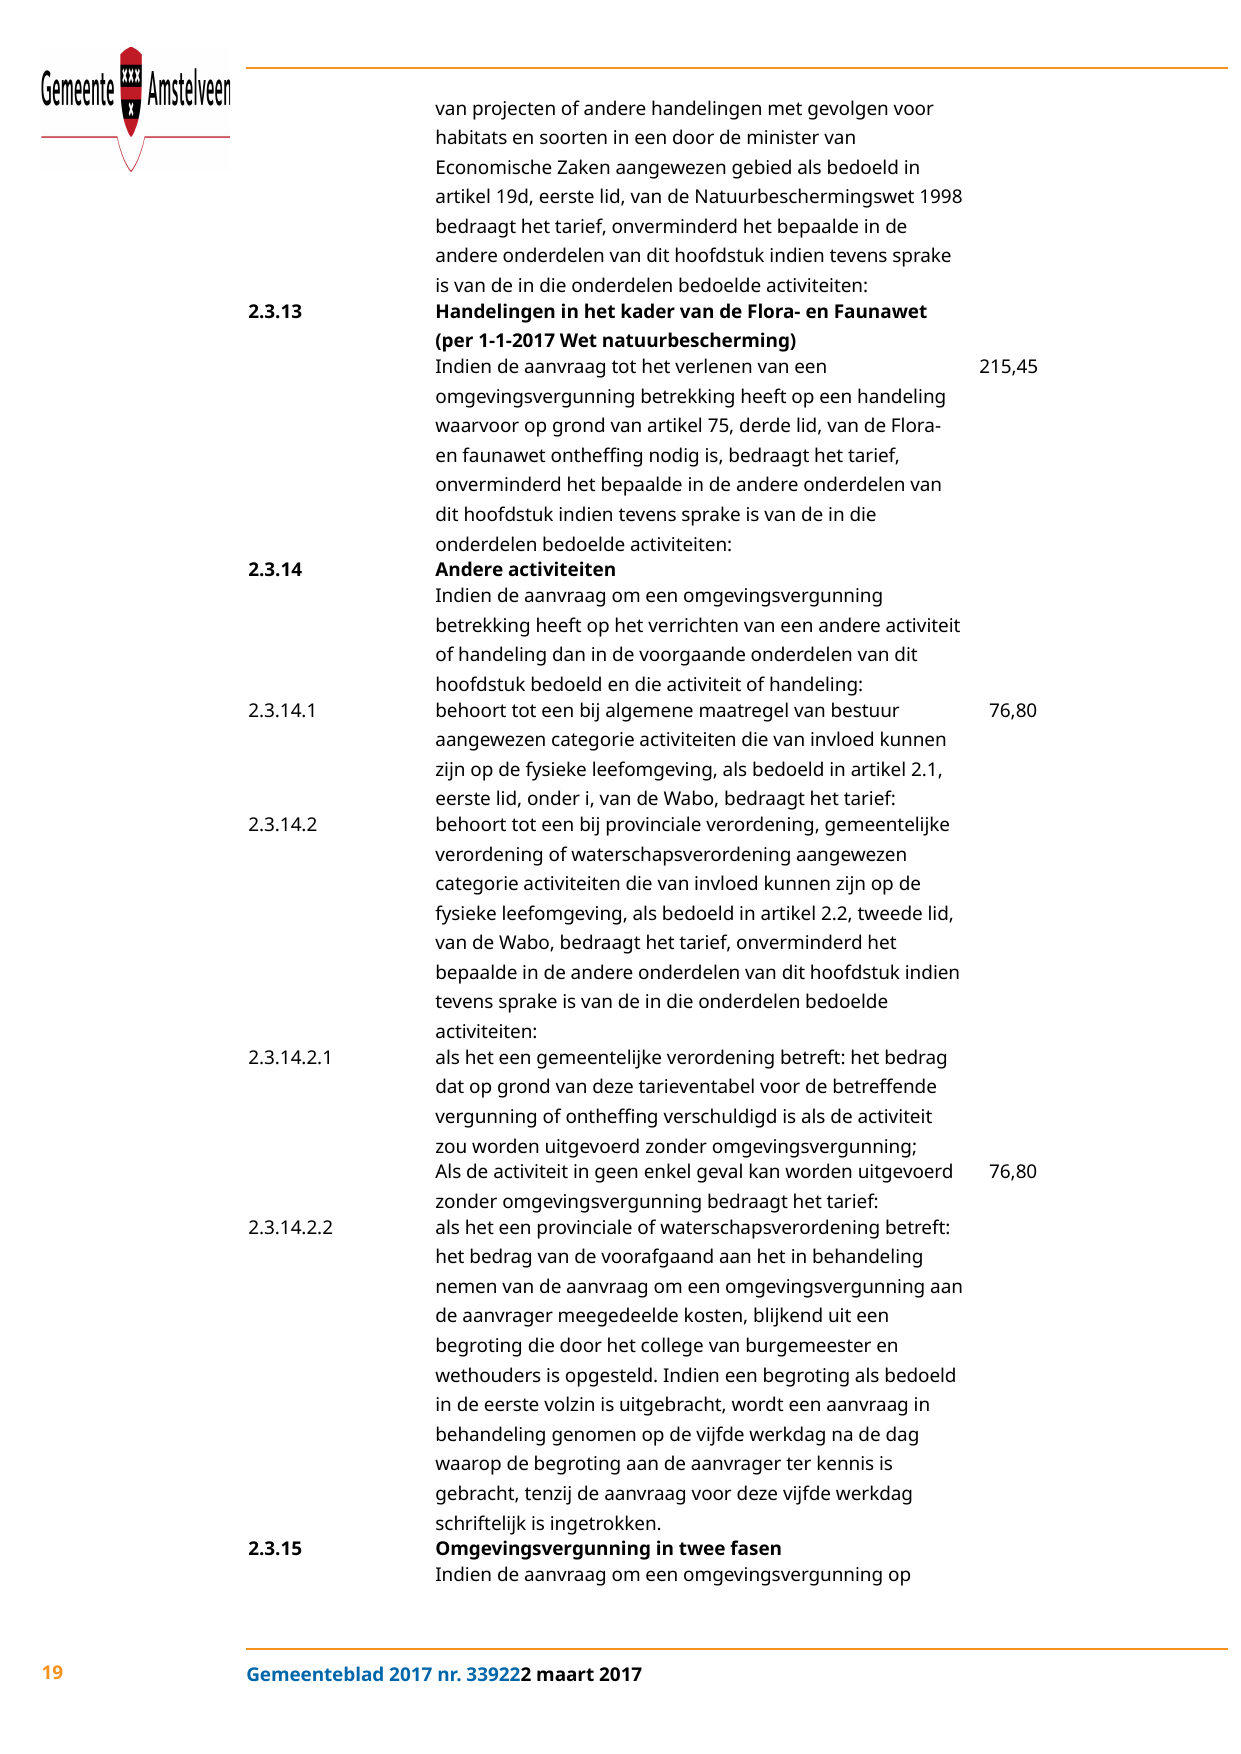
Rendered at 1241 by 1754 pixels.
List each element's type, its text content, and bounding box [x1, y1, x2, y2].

table_cell [248, 582, 435, 697]
table_cell behoort tot een bij provinciale verordening, gemeentelijke verordening of waterschapsverordening aangewezen categorie activiteiten die van invloed kunnen zijn op de fysieke leefomgeving, als bedoeld in artikel 2.2, tweede lid, van de Wabo, bedraagt het tarief, onverminderd het bepaalde in de andere onderdelen van dit hoofdstuk indien tevens sprake is van de in die onderdelen bedoelde activiteiten: [435, 811, 964, 1044]
table_cell [248, 1159, 435, 1214]
table_cell 2.3.14.2.1 [248, 1044, 435, 1158]
table_cell 76,80 [964, 1159, 1152, 1214]
table_cell Indien de aanvraag tot het verlenen van een omgevingsvergunning betrekking heeft op een handeling waarvoor op grond van artikel 75, derde lid, van de Flora- en faunawet ontheffing nodig is, bedraagt het tarief, onverminderd het bepaalde in de andere onderdelen van dit hoofdstuk indien tevens sprake is van de in die onderdelen bedoelde activiteiten: [435, 353, 964, 557]
table_cell Als de activiteit in geen enkel geval kan worden uitgevoerd zonder omgevingsvergunning bedraagt het tarief: [435, 1159, 964, 1214]
table_cell Handelingen in het kader van de Flora- en Faunawet (per 1-1-2017 Wet natuurbescherming) [435, 298, 964, 353]
table_cell [964, 1214, 1152, 1535]
table_cell Omgevingsvergunning in twee fasen [435, 1535, 964, 1561]
table_cell [964, 557, 1152, 582]
table_cell Indien de aanvraag om een omgevingsvergunning betrekking heeft op het verrichten van een andere activiteit of handeling dan in de voorgaande onderdelen van dit hoofdstuk bedoeld en die activiteit of handeling: [435, 582, 964, 697]
table_cell [248, 95, 435, 298]
table_cell [964, 582, 1152, 697]
table_cell [964, 298, 1152, 353]
table_cell 2.3.14.1 [248, 697, 435, 811]
table_cell van projecten of andere handelingen met gevolgen voor habitats en soorten in een door de minister van Economische Zaken aangewezen gebied als bedoeld in artikel 19d, eerste lid, van de Natuurbeschermingswet 1998 bedraagt het tarief, onverminderd het bepaalde in de andere onderdelen van dit hoofdstuk indien tevens sprake is van de in die onderdelen bedoelde activiteiten: [435, 95, 964, 298]
table_cell [964, 95, 1152, 298]
table_cell [248, 353, 435, 557]
table_cell 215,45 [964, 353, 1152, 557]
table_cell Andere activiteiten [435, 557, 964, 582]
table_cell [248, 1561, 435, 1587]
table_cell als het een provinciale of waterschapsverordening betreft: het bedrag van de voorafgaand aan het in behandeling nemen van de aanvraag om een omgevingsvergunning aan de aanvrager meegedeelde kosten, blijkend uit een begroting die door het college van burgemeester en wethouders is opgesteld. Indien een begroting als bedoeld in de eerste volzin is uitgebracht, wordt een aanvraag in behandeling genomen op de vijfde werkdag na de dag waarop de begroting aan de aanvrager ter kennis is gebracht, tenzij de aanvraag voor deze vijfde werkdag schriftelijk is ingetrokken. [435, 1214, 964, 1535]
table_cell 2.3.14.2 [248, 811, 435, 1044]
table_cell [964, 811, 1152, 1044]
table_cell 2.3.15 [248, 1535, 435, 1561]
table_cell behoort tot een bij algemene maatregel van bestuur aangewezen categorie activiteiten die van invloed kunnen zijn op de fysieke leefomgeving, als bedoeld in artikel 2.1, eerste lid, onder i, van de Wabo, bedraagt het tarief: [435, 697, 964, 811]
table_cell [964, 1044, 1152, 1158]
table_cell 2.3.14 [248, 557, 435, 582]
table_cell 2.3.14.2.2 [248, 1214, 435, 1535]
table_cell [964, 1561, 1152, 1587]
table_cell als het een gemeentelijke verordening betreft: het bedrag dat op grond van deze tarieventabel voor de betreffende vergunning of ontheffing verschuldigd is als de activiteit zou worden uitgevoerd zonder omgevingsvergunning; [435, 1044, 964, 1158]
table_cell Indien de aanvraag om een omgevingsvergunning op [435, 1561, 964, 1587]
table_cell 2.3.13 [248, 298, 435, 353]
table_cell [964, 1535, 1152, 1561]
table_cell 76,80 [964, 697, 1152, 811]
picture [41, 47, 231, 172]
